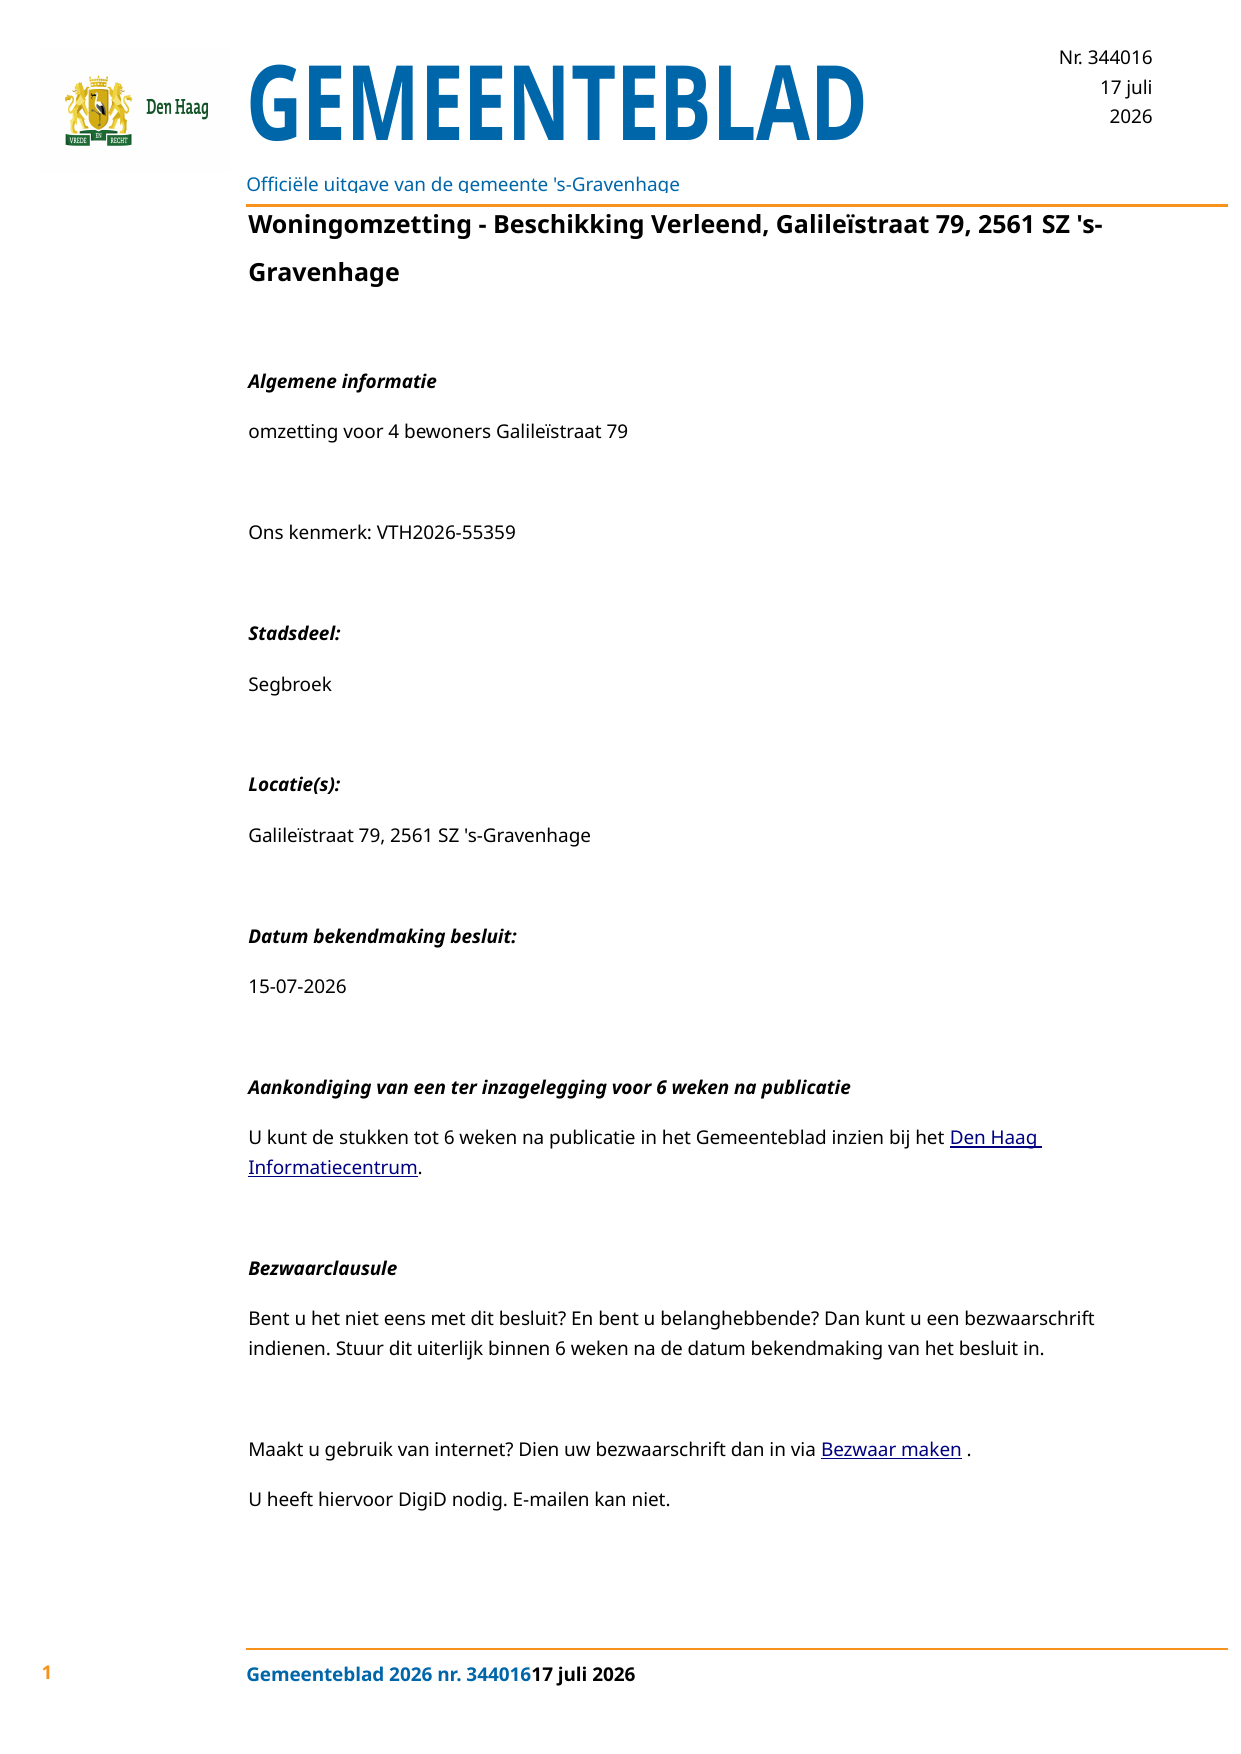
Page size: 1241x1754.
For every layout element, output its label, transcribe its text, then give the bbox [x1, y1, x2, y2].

picture [41, 47, 231, 172]
text Algemene informatie [248, 368, 1152, 394]
text Galileïstraat 79, 2561 SZ 's-Gravenhage [248, 822, 1152, 848]
text U kunt de stukken tot 6 weken na publicatie in het Gemeenteblad inzien bij het Den Haag Informatiecentrum. [248, 1124, 1152, 1180]
text U heeft hiervoor DigiD nodig. E-mailen kan niet. [248, 1486, 1152, 1512]
text Locatie(s): [248, 772, 1152, 797]
text Ons kenmerk: VTH2026-55359 [248, 519, 1152, 545]
text Maakt u gebruik van internet? Dien uw bezwaarschrift dan in via Bezwaar maken . [248, 1436, 1152, 1462]
text Bezwaarclausule [248, 1255, 1152, 1281]
text Segbroek [248, 671, 1152, 697]
text Stadsdeel: [248, 620, 1152, 646]
text 15-07-2026 [248, 973, 1152, 999]
text Datum bekendmaking besluit: [248, 923, 1152, 949]
text omzetting voor 4 bewoners Galileïstraat 79 [248, 419, 1152, 444]
text Aankondiging van een ter inzagelegging voor 6 weken na publicatie [248, 1074, 1152, 1100]
text Bent u het niet eens met dit besluit? En bent u belanghebbende? Dan kunt u een bezwaarschrift indienen. Stuur dit uiterlijk binnen 6 weken na de datum bekendmaking van het besluit in. [248, 1305, 1152, 1361]
text Woningomzetting - Beschikking Verleend, Galileïstraat 79, 2561 SZ 's-Gravenhage [248, 207, 1152, 288]
